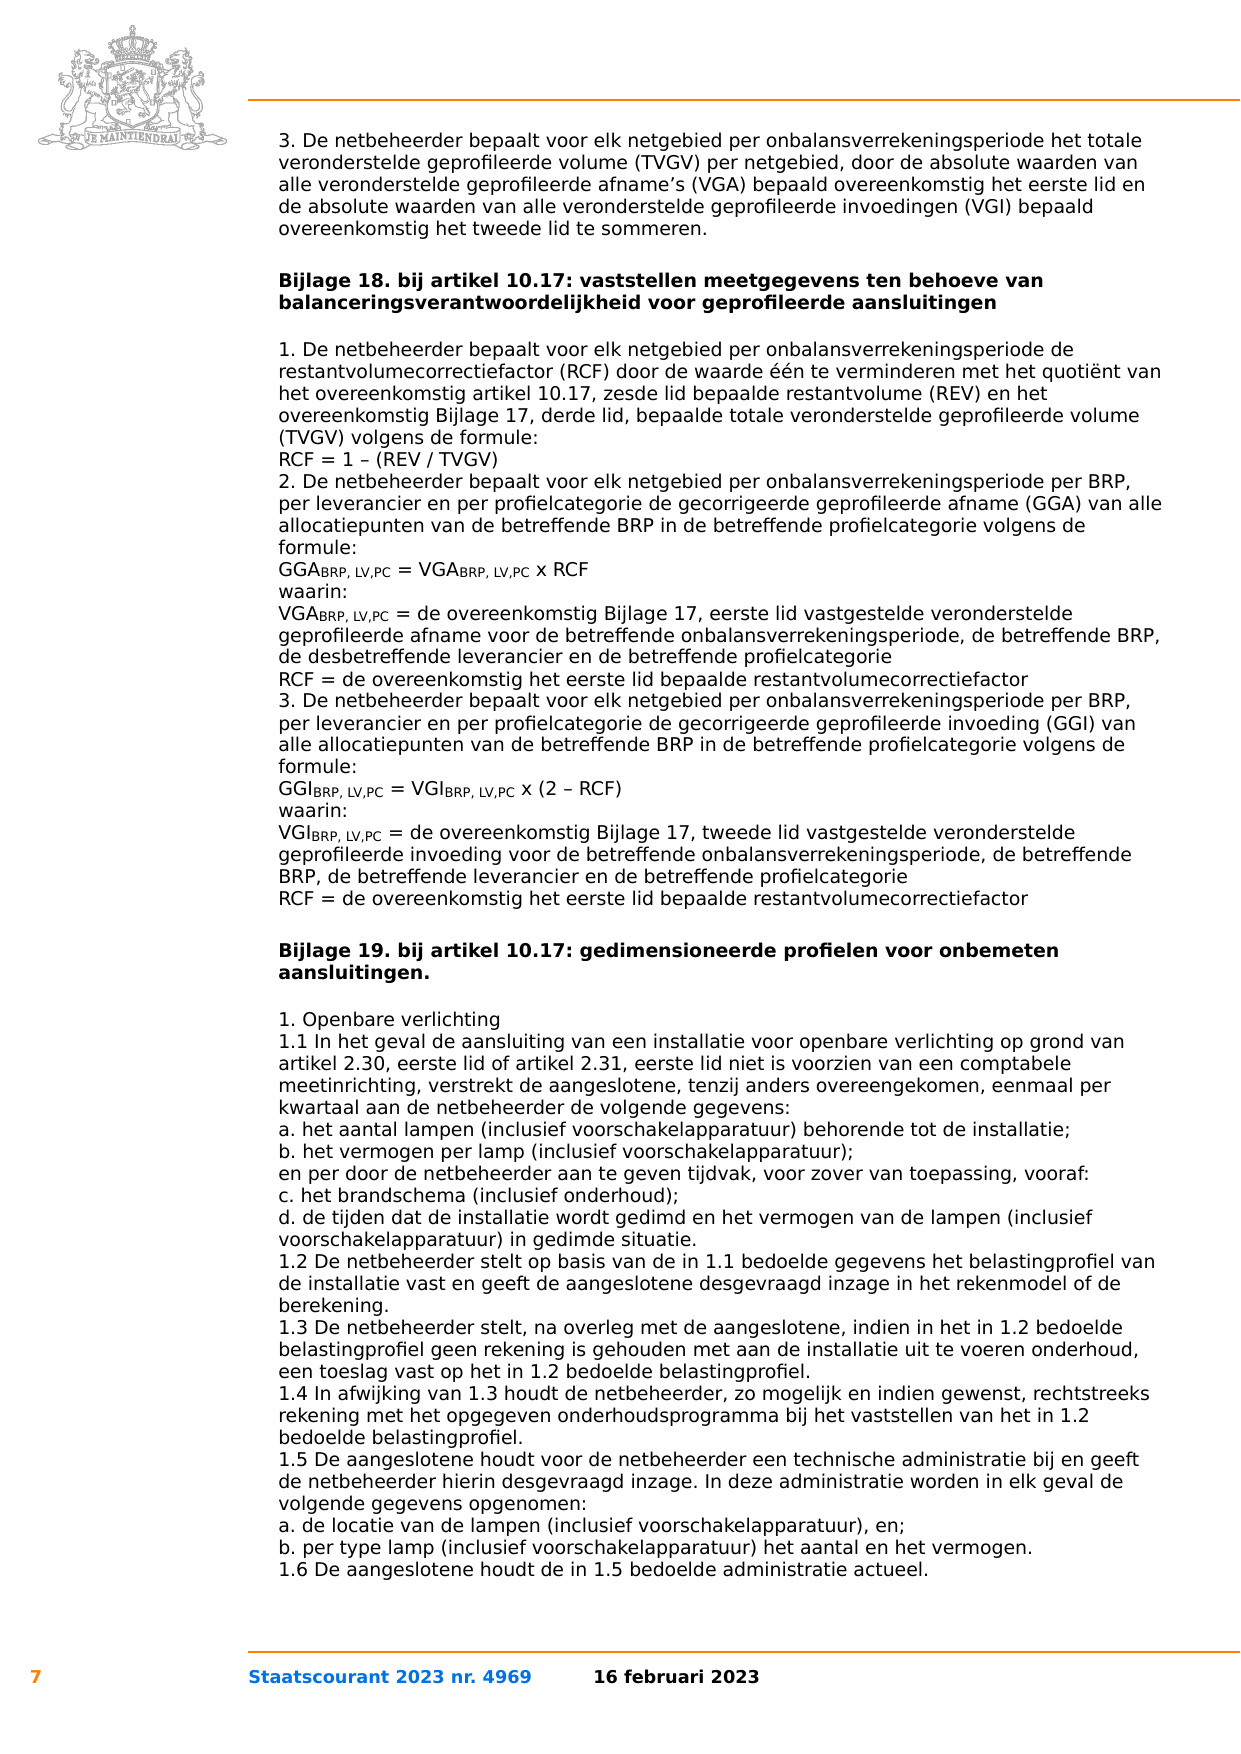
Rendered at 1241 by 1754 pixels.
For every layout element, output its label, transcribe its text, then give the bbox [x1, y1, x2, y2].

text 1. Openbare verlichting [278, 1009, 1163, 1031]
text 1.4 In afwijking van 1.3 houdt de netbeheerder, zo mogelijk en indien gewenst, rechtstreeks rekening met het opgegeven onderhoudsprogramma bij het vaststellen van het in 1.2 bedoelde belastingprofiel. [278, 1383, 1163, 1449]
text d. de tijden dat de installatie wordt gedimd en het vermogen van de lampen (inclusief voorschakelapparatuur) in gedimde situatie. [278, 1207, 1163, 1251]
subtitle Bijlage 18. bij artikel 10.17: vaststellen meetgegevens ten behoeve van balanceringsverantwoordelijkheid voor geprofileerde aansluitingen [278, 270, 1163, 314]
text waarin: [278, 581, 1163, 602]
text b. per type lamp (inclusief voorschakelapparatuur) het aantal en het vermogen. [278, 1537, 1163, 1559]
text VGABRP, LV,PC = de overeenkomstig Bijlage 17, eerste lid vastgestelde veronderstelde geprofileerde afname voor de betreffende onbalansverrekeningsperiode, de betreffende BRP, de desbetreffende leverancier en de betreffende profielcategorie [278, 602, 1163, 668]
text 1.3 De netbeheerder stelt, na overleg met de aangeslotene, indien in het in 1.2 bedoelde belastingprofiel geen rekening is gehouden met aan de installatie uit te voeren onderhoud, een toeslag vast op het in 1.2 bedoelde belastingprofiel. [278, 1317, 1163, 1383]
text 3. De netbeheerder bepaalt voor elk netgebied per onbalansverrekeningsperiode het totale veronderstelde geprofileerde volume (TVGV) per netgebied, door de absolute waarden van alle veronderstelde geprofileerde afname’s (VGA) bepaald overeenkomstig het eerste lid en de absolute waarden van alle veronderstelde geprofileerde invoedingen (VGI) bepaald overeenkomstig het tweede lid te sommeren. [278, 130, 1163, 240]
text a. het aantal lampen (inclusief voorschakelapparatuur) behorende tot de installatie; [278, 1119, 1163, 1141]
text RCF = de overeenkomstig het eerste lid bepaalde restantvolumecorrectiefactor [278, 888, 1163, 910]
text 3. De netbeheerder bepaalt voor elk netgebied per onbalansverrekeningsperiode per BRP, per leverancier en per profielcategorie de gecorrigeerde geprofileerde invoeding (GGI) van alle allocatiepunten van de betreffende BRP in de betreffende profielcategorie volgens de formule: [278, 690, 1163, 778]
text GGABRP, LV,PC = VGABRP, LV,PC x RCF [278, 558, 1163, 581]
text en per door de netbeheerder aan te geven tijdvak, voor zover van toepassing, vooraf: [278, 1163, 1163, 1185]
picture [38, 25, 227, 150]
text 1.1 In het geval de aansluiting van een installatie voor openbare verlichting op grond van artikel 2.30, eerste lid of artikel 2.31, eerste lid niet is voorzien van een comptabele meetinrichting, verstrekt de aangeslotene, tenzij anders overeengekomen, eenmaal per kwartaal aan de netbeheerder de volgende gegevens: [278, 1031, 1163, 1119]
subtitle Bijlage 19. bij artikel 10.17: gedimensioneerde profielen voor onbemeten aansluitingen. [278, 940, 1163, 984]
text waarin: [278, 800, 1163, 822]
text GGIBRP, LV,PC = VGIBRP, LV,PC x (2 – RCF) [278, 778, 1163, 800]
text c. het brandschema (inclusief onderhoud); [278, 1185, 1163, 1207]
text 2. De netbeheerder bepaalt voor elk netgebied per onbalansverrekeningsperiode per BRP, per leverancier en per profielcategorie de gecorrigeerde geprofileerde afname (GGA) van alle allocatiepunten van de betreffende BRP in de betreffende profielcategorie volgens de formule: [278, 471, 1163, 558]
text 1.2 De netbeheerder stelt op basis van de in 1.1 bedoelde gegevens het belastingprofiel van de installatie vast en geeft de aangeslotene desgevraagd inzage in het rekenmodel of de berekening. [278, 1251, 1163, 1317]
text 1. De netbeheerder bepaalt voor elk netgebied per onbalansverrekeningsperiode de restantvolumecorrectiefactor (RCF) door de waarde één te verminderen met het quotiënt van het overeenkomstig artikel 10.17, zesde lid bepaalde restantvolume (REV) en het overeenkomstig Bijlage 17, derde lid, bepaalde totale veronderstelde geprofileerde volume (TVGV) volgens de formule: [278, 339, 1163, 449]
text a. de locatie van de lampen (inclusief voorschakelapparatuur), en; [278, 1515, 1163, 1537]
text RCF = 1 – (REV / TVGV) [278, 449, 1163, 471]
text RCF = de overeenkomstig het eerste lid bepaalde restantvolumecorrectiefactor [278, 668, 1163, 690]
text VGIBRP, LV,PC = de overeenkomstig Bijlage 17, tweede lid vastgestelde veronderstelde geprofileerde invoeding voor de betreffende onbalansverrekeningsperiode, de betreffende BRP, de betreffende leverancier en de betreffende profielcategorie [278, 822, 1163, 888]
text 1.6 De aangeslotene houdt de in 1.5 bedoelde administratie actueel. [278, 1559, 1163, 1581]
text b. het vermogen per lamp (inclusief voorschakelapparatuur); [278, 1141, 1163, 1163]
text 1.5 De aangeslotene houdt voor de netbeheerder een technische administratie bij en geeft de netbeheerder hierin desgevraagd inzage. In deze administratie worden in elk geval de volgende gegevens opgenomen: [278, 1449, 1163, 1515]
